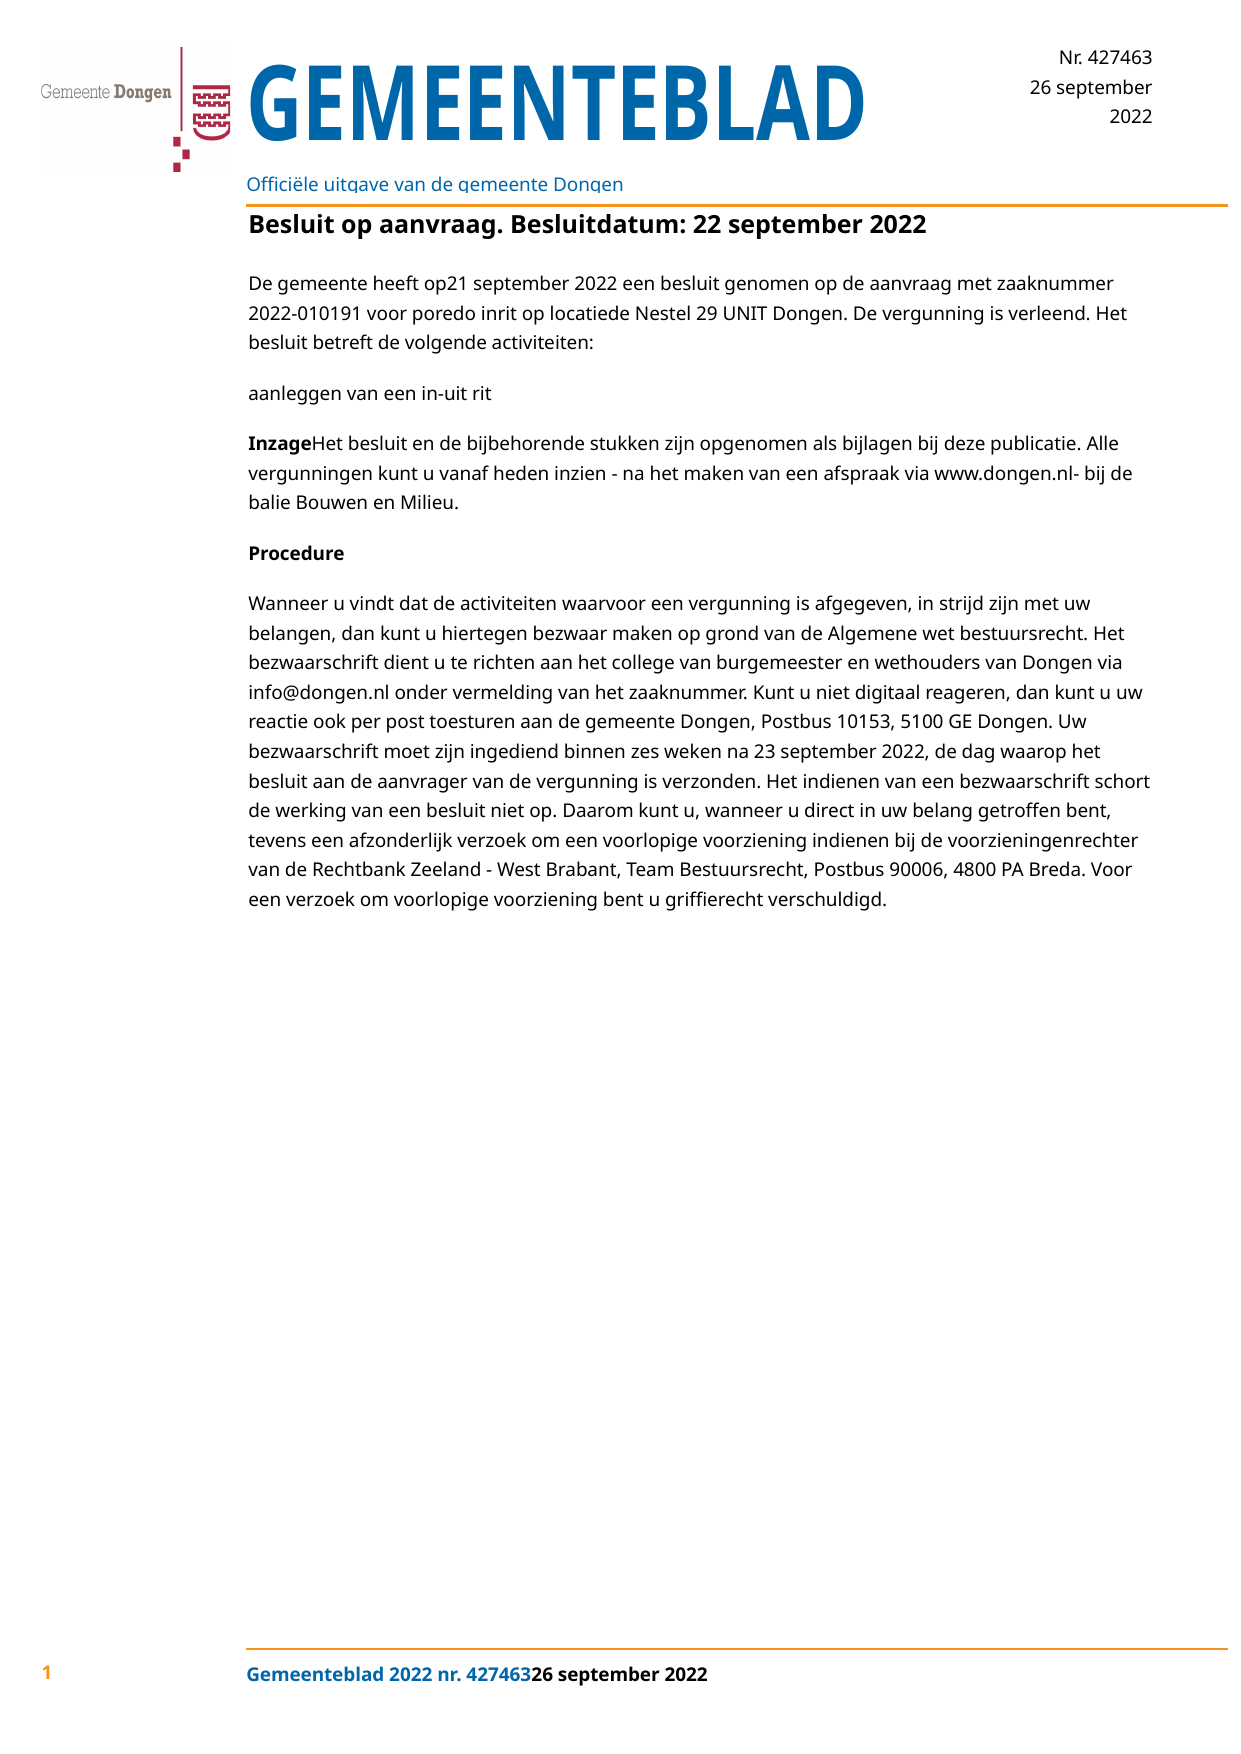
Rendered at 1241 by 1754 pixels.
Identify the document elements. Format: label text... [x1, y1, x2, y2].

text aanleggen van een in-uit rit [248, 380, 1152, 406]
text Besluit op aanvraag. Besluitdatum: 22 september 2022 [248, 207, 1152, 241]
text De gemeente heeft op21 september 2022 een besluit genomen op de aanvraag met zaaknummer 2022-010191 voor poredo inrit op locatiede Nestel 29 UNIT Dongen. De vergunning is verleend. Het besluit betreft de volgende activiteiten: [248, 270, 1152, 355]
text InzageHet besluit en de bijbehorende stukken zijn opgenomen als bijlagen bij deze publicatie. Alle vergunningen kunt u vanaf heden inzien - na het maken van een afspraak via www.dongen.nl- bij de balie Bouwen en Milieu. [248, 430, 1152, 515]
picture [41, 47, 231, 172]
text Wanneer u vindt dat de activiteiten waarvoor een vergunning is afgegeven, in strijd zijn met uw belangen, dan kunt u hiertegen bezwaar maken op grond van de Algemene wet bestuursrecht. Het bezwaarschrift dient u te richten aan het college van burgemeester en wethouders van Dongen via info@dongen.nl onder vermelding van het zaaknummer. Kunt u niet digitaal reageren, dan kunt u uw reactie ook per post toesturen aan de gemeente Dongen, Postbus 10153, 5100 GE Dongen. Uw bezwaarschrift moet zijn ingediend binnen zes weken na 23 september 2022, de dag waarop het besluit aan de aanvrager van de vergunning is verzonden. Het indienen van een bezwaarschrift schort de werking van een besluit niet op. Daarom kunt u, wanneer u direct in uw belang getroffen bent, tevens een afzonderlijk verzoek om een voorlopige voorziening indienen bij de voorzieningenrechter van de Rechtbank Zeeland - West Brabant, Team Bestuursrecht, Postbus 90006, 4800 PA Breda. Voor een verzoek om voorlopige voorziening bent u griffierecht verschuldigd. [248, 590, 1152, 912]
text Procedure [248, 540, 1152, 566]
